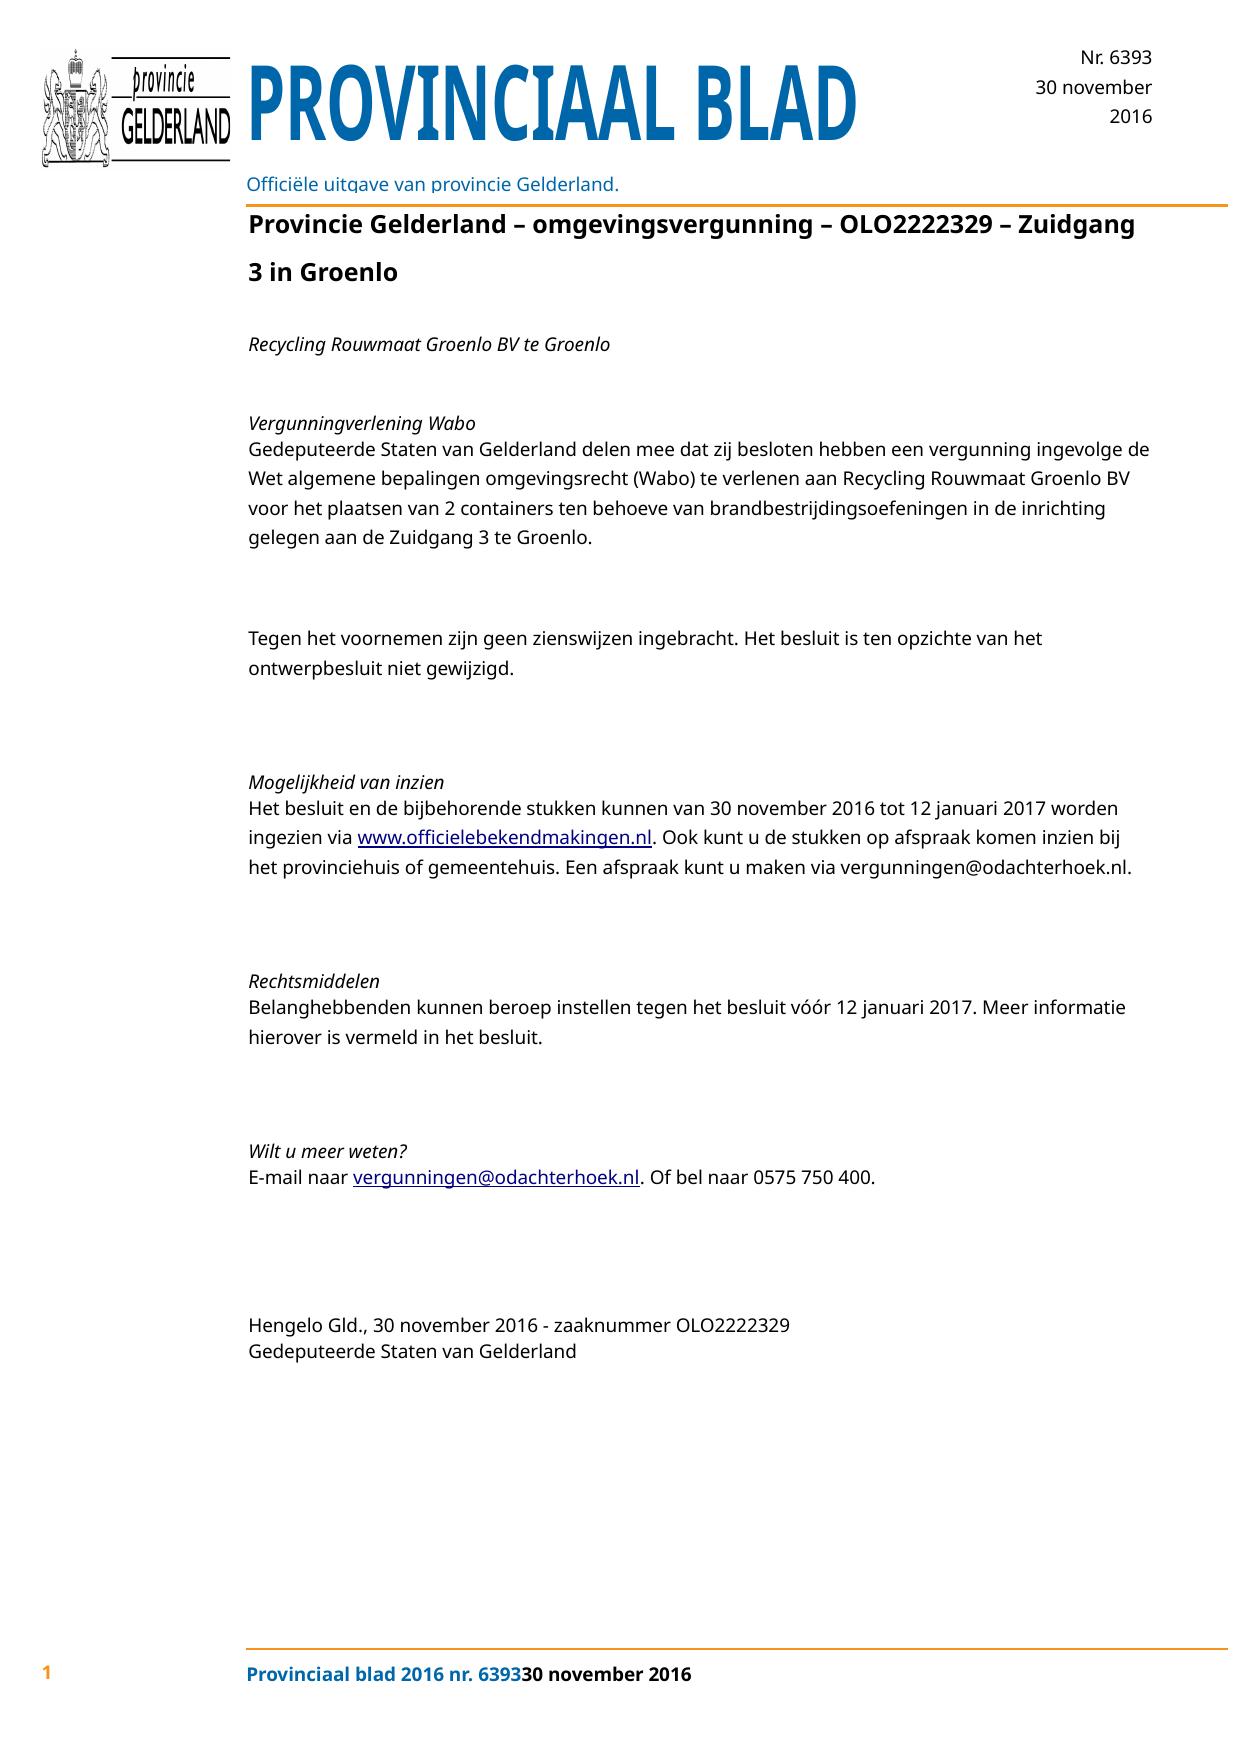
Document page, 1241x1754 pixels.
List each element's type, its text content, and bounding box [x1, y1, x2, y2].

text Het besluit en de bijbehorende stukken kunnen van 30 november 2016 tot 12 januari 2017 worden ingezien via www.officielebekendmakingen.nl. Ook kunt u de stukken op afspraak komen inzien bij het provinciehuis of gemeentehuis. Een afspraak kunt u maken via vergunningen@odachterhoek.nl. [248, 795, 1152, 880]
text Hengelo Gld., 30 november 2016 - zaaknummer OLO2222329 [248, 1313, 1152, 1338]
text Belanghebbenden kunnen beroep instellen tegen het besluit vóór 12 januari 2017. Meer informatie hierover is vermeld in het besluit. [248, 994, 1152, 1049]
text Gedeputeerde Staten van Gelderland [248, 1338, 1152, 1364]
text Wilt u meer weten? [248, 1138, 1152, 1164]
text Provincie Gelderland – omgevingsvergunning – OLO2222329 – Zuidgang 3 in Groenlo [248, 207, 1152, 288]
picture [41, 47, 231, 172]
text Tegen het voornemen zijn geen zienswijzen ingebracht. Het besluit is ten opzichte van het ontwerpbesluit niet gewijzigd. [248, 625, 1152, 681]
text Mogelijkheid van inzien [248, 769, 1152, 795]
text E-mail naar vergunningen@odachterhoek.nl. Of bel naar 0575 750 400. [248, 1164, 1152, 1190]
text Recycling Rouwmaat Groenlo BV te Groenlo [248, 331, 1152, 357]
text Vergunningverlening Wabo [248, 410, 1152, 436]
text Rechtsmiddelen [248, 968, 1152, 994]
text Gedeputeerde Staten van Gelderland delen mee dat zij besloten hebben een vergunning ingevolge de Wet algemene bepalingen omgevingsrecht (Wabo) te verlenen aan Recycling Rouwmaat Groenlo BV voor het plaatsen van 2 containers ten behoeve van brandbestrijdingsoefeningen in de inrichting gelegen aan de Zuidgang 3 te Groenlo. [248, 436, 1152, 550]
